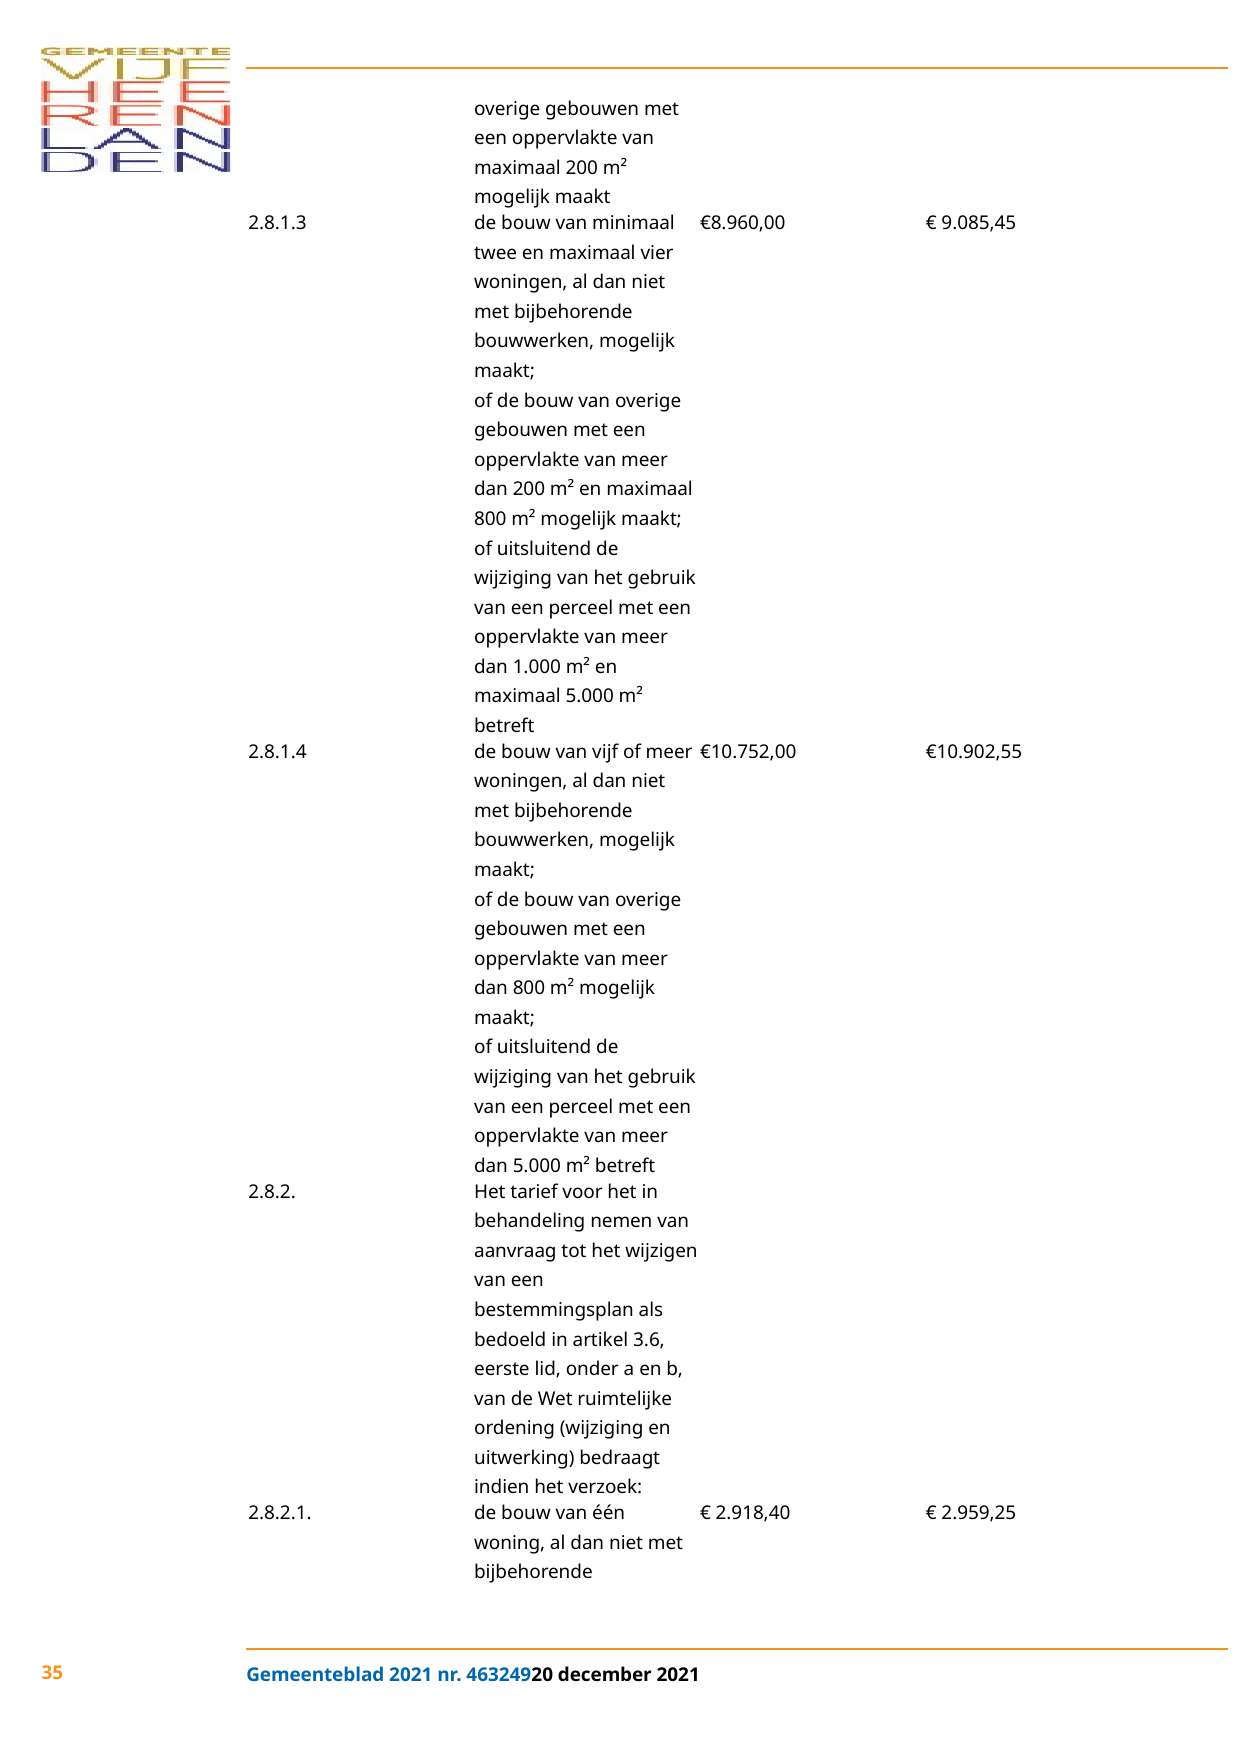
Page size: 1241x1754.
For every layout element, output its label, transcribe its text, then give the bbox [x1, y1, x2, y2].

table_cell €8.960,00 [700, 209, 926, 738]
table_cell 2.8.2.1. [248, 1499, 474, 1584]
table_cell Het tarief voor het in behandeling nemen van aanvraag tot het wijzigen van een bestemmingsplan als bedoeld in artikel 3.6, eerste lid, onder a en b, van de Wet ruimtelijke ordening (wijziging en uitwerking) bedraagt indien het verzoek: [474, 1178, 700, 1499]
table_cell €10.902,55 [926, 738, 1152, 1178]
table_cell € 2.918,40 [700, 1499, 926, 1584]
table_cell 2.8.1.4 [248, 738, 474, 1178]
table_cell 2.8.1.3 [248, 209, 474, 738]
table_cell [248, 95, 474, 209]
table_cell [926, 95, 1152, 209]
table_cell [700, 1178, 926, 1499]
table_cell € 9.085,45 [926, 209, 1152, 738]
table_cell overige gebouwen met een oppervlakte van maximaal 200 m² mogelijk maakt [474, 95, 700, 209]
table_cell €10.752,00 [700, 738, 926, 1178]
picture [41, 47, 231, 172]
table_cell 2.8.2. [248, 1178, 474, 1499]
table_cell de bouw van minimaal twee en maximaal vier woningen, al dan niet met bijbehorende bouwwerken, mogelijk maakt; of de bouw van overige gebouwen met een oppervlakte van meer dan 200 m² en maximaal 800 m² mogelijk maakt; of uitsluitend de wijziging van het gebruik van een perceel met een oppervlakte van meer dan 1.000 m² en maximaal 5.000 m² betreft [474, 209, 700, 738]
table_cell [926, 1178, 1152, 1499]
table_cell de bouw van één woning, al dan niet met bijbehorende [474, 1499, 700, 1584]
table_cell [700, 95, 926, 209]
table_cell € 2.959,25 [926, 1499, 1152, 1584]
table_cell de bouw van vijf of meer woningen, al dan niet met bijbehorende bouwwerken, mogelijk maakt; of de bouw van overige gebouwen met een oppervlakte van meer dan 800 m² mogelijk maakt; of uitsluitend de wijziging van het gebruik van een perceel met een oppervlakte van meer dan 5.000 m² betreft [474, 738, 700, 1178]
